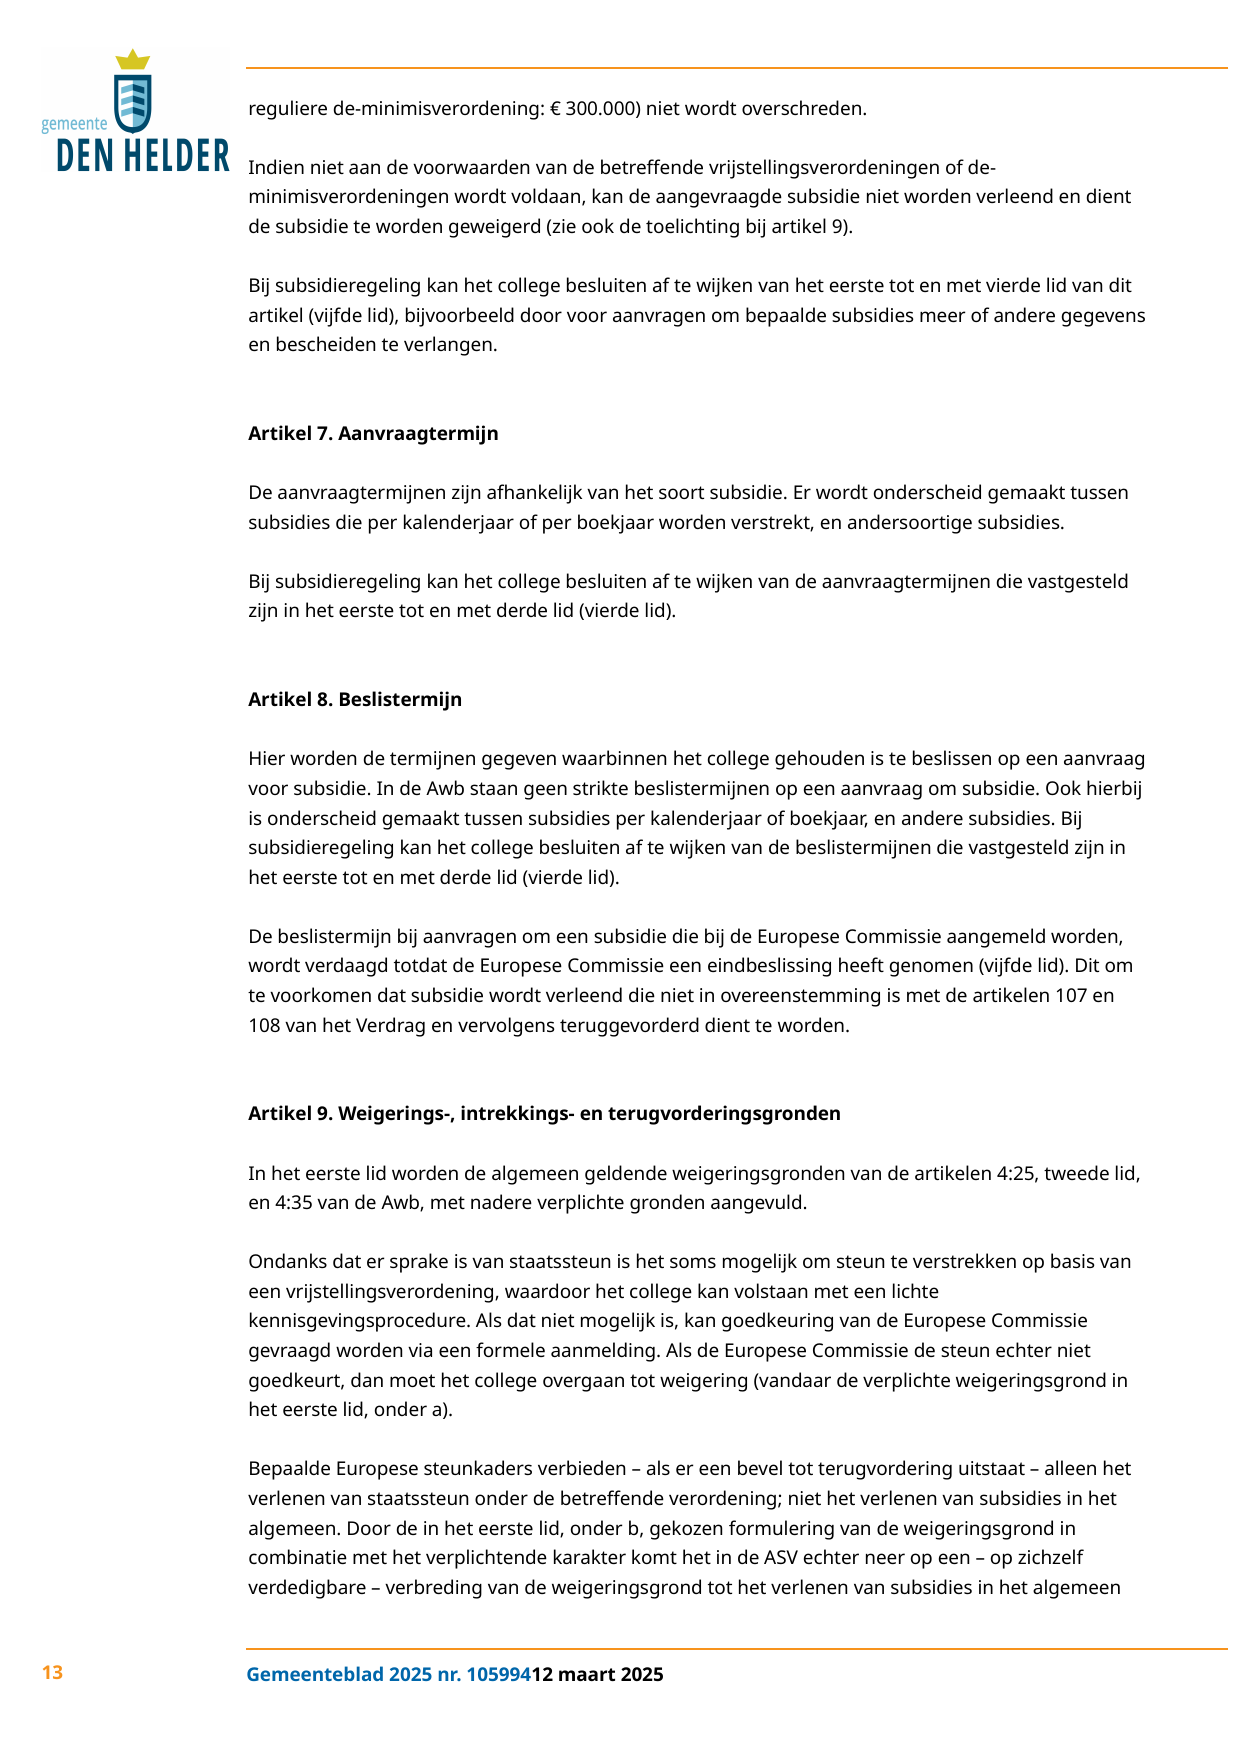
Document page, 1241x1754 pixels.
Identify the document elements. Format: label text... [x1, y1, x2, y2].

picture [100, 154, 106, 172]
text Ondanks dat er sprake is van staatssteun is het soms mogelijk om steun te verstrekken op basis van een vrijstellingsverordening, waardoor het college kan volstaan met een lichte kennisgevingsprocedure. Als dat niet mogelijk is, kan goedkeuring van de Europese Commissie gevraagd worden via een formele aanmelding. Als de Europese Commissie de steun echter niet goedkeurt, dan moet het college overgaan tot weigering (vandaar de verplichte weigeringsgrond in het eerste lid, onder a). [248, 1248, 1152, 1422]
text De beslistermijn bij aanvragen om een subsidie die bij de Europese Commissie aangemeld worden, wordt verdaagd totdat de Europese Commissie een eindbeslissing heeft genomen (vijfde lid). Dit om te voorkomen dat subsidie wordt verleend die niet in overeenstemming is met de artikelen 107 en 108 van het Verdrag en vervolgens teruggevorderd dient te worden. [248, 923, 1152, 1038]
text Hier worden de termijnen gegeven waarbinnen het college gehouden is te beslissen op een aanvraag voor subsidie. In de Awb staan geen strikte beslistermijnen op een aanvraag om subsidie. Ook hierbij is onderscheid gemaakt tussen subsidies per kalenderjaar of boekjaar, en andere subsidies. Bij subsidieregeling kan het college besluiten af te wijken van de beslistermijnen die vastgesteld zijn in het eerste tot en met derde lid (vierde lid). [248, 746, 1152, 890]
picture [63, 144, 68, 165]
text Indien niet aan de voorwaarden van de betreffende vrijstellingsverordeningen of de-minimisverordeningen wordt voldaan, kan de aangevraagde subsidie niet worden verleend en dient de subsidie te worden geweigerd (zie ook de toelichting bij artikel 9). [248, 154, 1152, 239]
picture [41, 47, 231, 172]
text reguliere de-minimisverordening: € 300.000) niet wordt overschreden. [248, 95, 1152, 121]
text Artikel 8. Beslistermijn [248, 686, 1152, 712]
picture [130, 157, 135, 172]
picture [182, 144, 187, 165]
text Bepaalde Europese steunkaders verbieden – als er een bevel tot terugvordering uitstaat – alleen het verlenen van staatssteun onder de betreffende verordening; niet het verlenen van subsidies in het algemeen. Door de in het eerste lid, onder b, gekozen formulering van de weigeringsgrond in combinatie met het verplichtende karakter komt het in de ASV echter neer op een – op zichzelf verdedigbare – verbreding van de weigeringsgrond tot het verlenen van subsidies in het algemeen [248, 1456, 1152, 1600]
text Bij subsidieregeling kan het college besluiten af te wijken van het eerste tot en met vierde lid van dit artikel (vijfde lid), bijvoorbeeld door voor aanvragen om bepaalde subsidies meer of andere gegevens en bescheiden te verlangen. [248, 272, 1152, 357]
text Artikel 9. Weigerings-, intrekkings- en terugvorderingsgronden [248, 1101, 1152, 1126]
picture [220, 160, 224, 172]
text De aanvraagtermijnen zijn afhankelijk van het soort subsidie. Er wordt onderscheid gemaakt tussen subsidies die per kalenderjaar of per boekjaar worden verstrekt, en andersoortige subsidies. [248, 479, 1152, 535]
text In het eerste lid worden de algemeen geldende weigeringsgronden van de artikelen 4:25, tweede lid, en 4:35 van de Awb, met nadere verplichte gronden aangevuld. [248, 1160, 1152, 1215]
text Artikel 7. Aanvraagtermijn [248, 420, 1152, 446]
text Bij subsidieregeling kan het college besluiten af te wijken van de aanvraagtermijnen die vastgesteld zijn in het eerste tot en met derde lid (vierde lid). [248, 568, 1152, 623]
